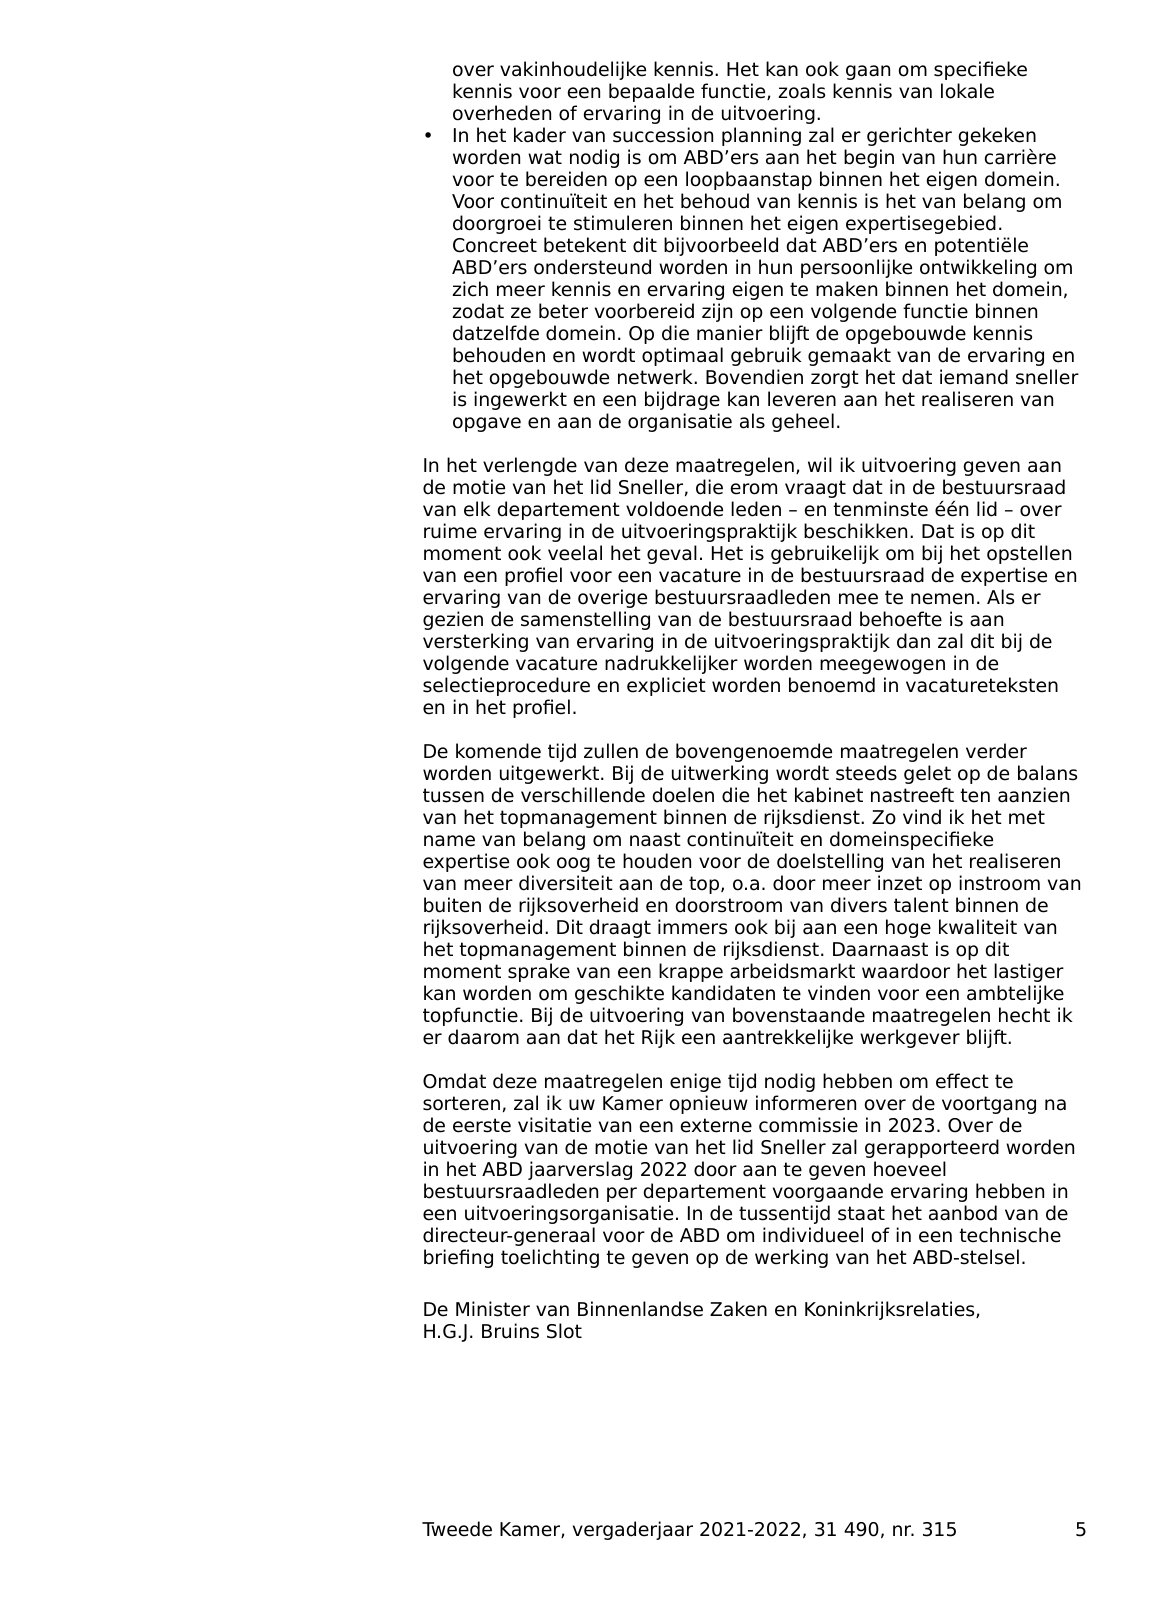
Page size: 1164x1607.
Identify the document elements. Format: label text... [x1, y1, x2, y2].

text In het verlengde van deze maatregelen, wil ik uitvoering geven aan de motie van het lid Sneller, die erom vraagt dat in de bestuursraad van elk departement voldoende leden – en tenminste één lid – over ruime ervaring in de uitvoeringspraktijk beschikken. Dat is op dit moment ook veelal het geval. Het is gebruikelijk om bij het opstellen van een profiel voor een vacature in de bestuursraad de expertise en ervaring van de overige bestuursraadleden mee te nemen. Als er gezien de samenstelling van de bestuursraad behoefte is aan versterking van ervaring in de uitvoeringspraktijk dan zal dit bij de volgende vacature nadrukkelijker worden meegewogen in de selectieprocedure en expliciet worden benoemd in vacatureteksten en in het profiel. [422, 455, 1087, 719]
text De komende tijd zullen de bovengenoemde maatregelen verder worden uitgewerkt. Bij de uitwerking wordt steeds gelet op de balans tussen de verschillende doelen die het kabinet nastreeft ten aanzien van het topmanagement binnen de rijksdienst. Zo vind ik het met name van belang om naast continuïteit en domeinspecifieke expertise ook oog te houden voor de doelstelling van het realiseren van meer diversiteit aan de top, o.a. door meer inzet op instroom van buiten de rijksoverheid en doorstroom van divers talent binnen de rijksoverheid. Dit draagt immers ook bij aan een hoge kwaliteit van het topmanagement binnen de rijksdienst. Daarnaast is op dit moment sprake van een krappe arbeidsmarkt waardoor het lastiger kan worden om geschikte kandidaten te vinden voor een ambtelijke topfunctie. Bij de uitvoering van bovenstaande maatregelen hecht ik er daarom aan dat het Rijk een aantrekkelijke werkgever blijft. [422, 741, 1087, 1048]
text Omdat deze maatregelen enige tijd nodig hebben om effect te sorteren, zal ik uw Kamer opnieuw informeren over de voortgang na de eerste visitatie van een externe commissie in 2023. Over de uitvoering van de motie van het lid Sneller zal gerapporteerd worden in het ABD jaarverslag 2022 door aan te geven hoeveel bestuursraadleden per departement voorgaande ervaring hebben in een uitvoeringsorganisatie. In de tussentijd staat het aanbod van de directeur-generaal voor de ABD om individueel of in een technische briefing toelichting te geven op de werking van het ABD-stelsel. [422, 1071, 1087, 1268]
text • In het kader van succession planning zal er gerichter gekeken worden wat nodig is om ABD’ers aan het begin van hun carrière voor te bereiden op een loopbaanstap binnen het eigen domein. Voor continuïteit en het behoud van kennis is het van belang om doorgroei te stimuleren binnen het eigen expertisegebied. Concreet betekent dit bijvoorbeeld dat ABD’ers en potentiële ABD’ers ondersteund worden in hun persoonlijke ontwikkeling om zich meer kennis en ervaring eigen te maken binnen het domein, zodat ze beter voorbereid zijn op een volgende functie binnen datzelfde domein. Op die manier blijft de opgebouwde kennis behouden en wordt optimaal gebruik gemaakt van de ervaring en het opgebouwde netwerk. Bovendien zorgt het dat iemand sneller is ingewerkt en een bijdrage kan leveren aan het realiseren van opgave en aan de organisatie als geheel. [422, 125, 1087, 433]
text De Minister van Binnenlandse Zaken en Koninkrijksrelaties, H.G.J. Bruins Slot [422, 1298, 1087, 1342]
text over vakinhoudelijke kennis. Het kan ook gaan om specifieke kennis voor een bepaalde functie, zoals kennis van lokale overheden of ervaring in de uitvoering. [422, 59, 1087, 125]
